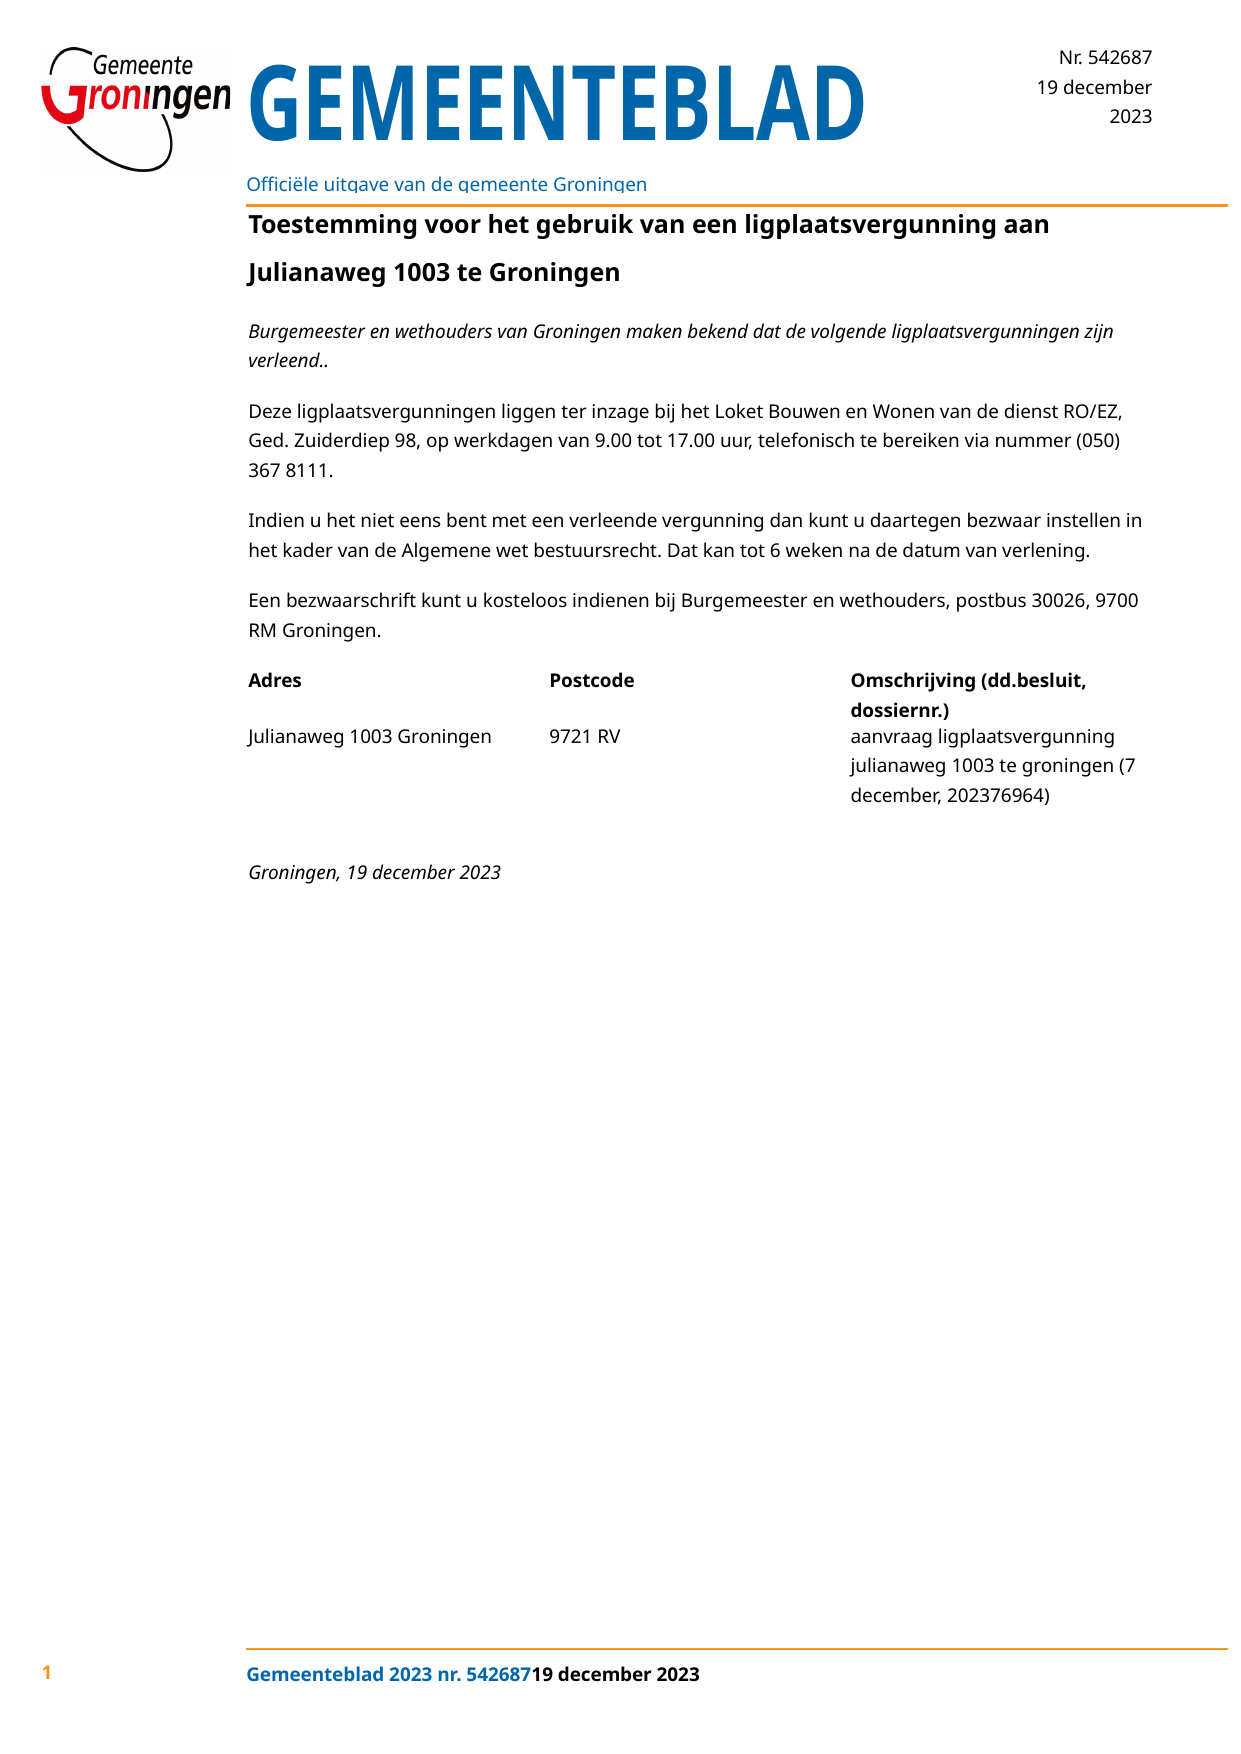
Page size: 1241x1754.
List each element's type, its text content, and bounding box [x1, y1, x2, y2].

table_header Postcode [549, 668, 850, 723]
text Deze ligplaatsvergunningen liggen ter inzage bij het Loket Bouwen en Wonen van de dienst RO/EZ, Ged. Zuiderdiep 98, op werkdagen van 9.00 tot 17.00 uur, telefonisch te bereiken via nummer (050) 367 8111. [248, 398, 1152, 483]
text Groningen, 19 december 2023 [248, 859, 1152, 884]
table_cell aanvraag ligplaatsvergunning julianaweg 1003 te groningen (7 december, 202376964) [850, 723, 1152, 808]
table_cell 9721 RV [549, 723, 850, 808]
table_header Omschrijving (dd.besluit, dossiernr.) [850, 668, 1152, 723]
text Burgemeester en wethouders van Groningen maken bekend dat de volgende ligplaatsvergunningen zijn verleend.. [248, 318, 1152, 373]
table_cell Julianaweg 1003 Groningen [248, 723, 549, 808]
text Een bezwaarschrift kunt u kosteloos indienen bij Burgemeester en wethouders, postbus 30026, 9700 RM Groningen. [248, 587, 1152, 643]
text Indien u het niet eens bent met een verleende vergunning dan kunt u daartegen bezwaar instellen in het kader van de Algemene wet bestuursrecht. Dat kan tot 6 weken na de datum van verlening. [248, 507, 1152, 563]
text Toestemming voor het gebruik van een ligplaatsvergunning aan Julianaweg 1003 te Groningen [248, 207, 1152, 288]
table_header Adres [248, 668, 549, 723]
picture [41, 47, 231, 172]
